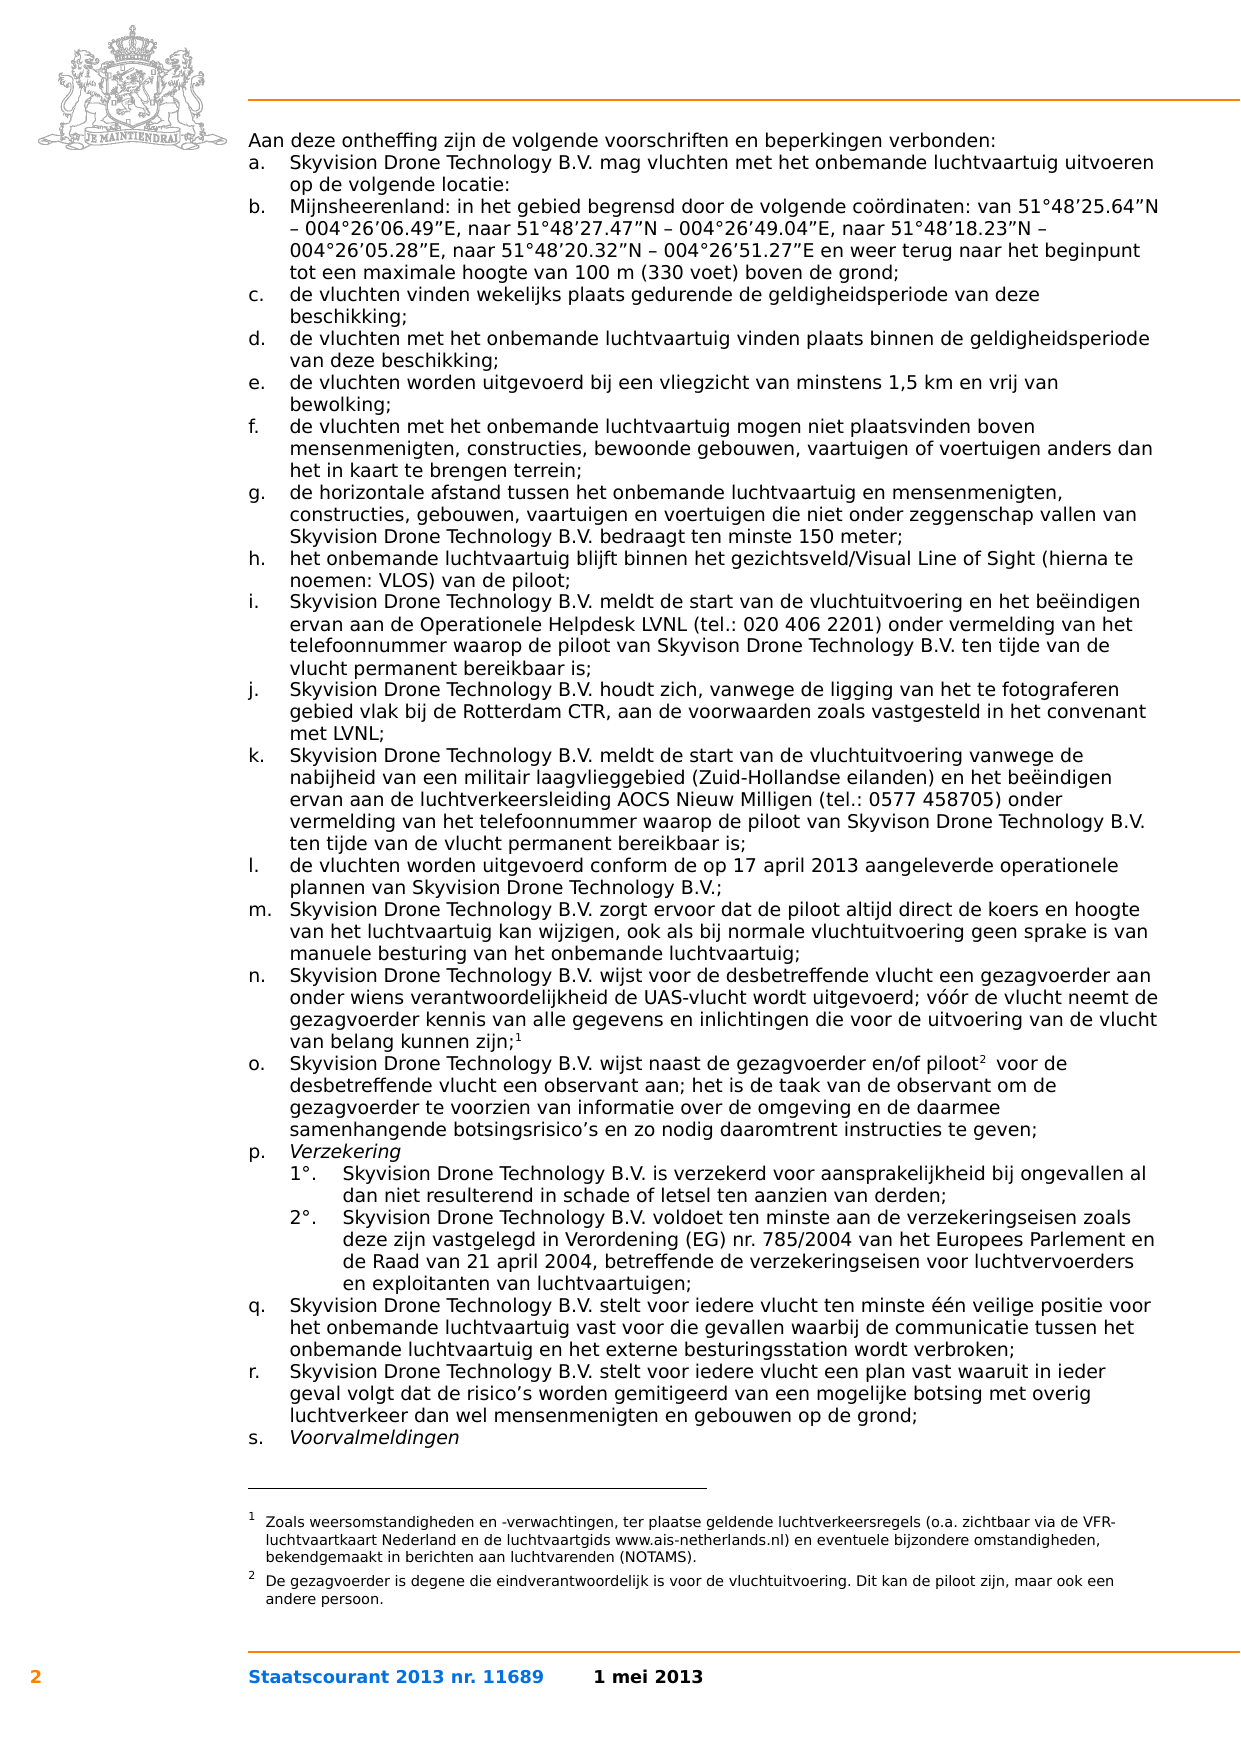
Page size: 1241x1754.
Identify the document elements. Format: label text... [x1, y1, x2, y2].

text Aan deze ontheffing zijn de volgende voorschriften en beperkingen verbonden: [248, 130, 1163, 152]
text 1°. Skyvision Drone Technology B.V. is verzekerd voor aansprakelijkheid bij ongevallen al dan niet resulterend in schade of letsel ten aanzien van derden; [289, 1163, 1163, 1207]
text Zoals weersomstandigheden en -verwachtingen, ter plaatse geldende luchtverkeersregels (o.a. zichtbaar via de VFR-luchtvaartkaart Nederland en de luchtvaartgids www.ais-netherlands.nl) en eventuele bijzondere omstandigheden, bekendgemaakt in berichten aan luchtvarenden (NOTAMS). [248, 1510, 1163, 1566]
text 2°. Skyvision Drone Technology B.V. voldoet ten minste aan de verzekeringseisen zoals deze zijn vastgelegd in Verordening (EG) nr. 785/2004 van het Europees Parlement en de Raad van 21 april 2004, betreffende de verzekeringseisen voor luchtvervoerders en exploitanten van luchtvaartuigen; [289, 1207, 1163, 1295]
text l. de vluchten worden uitgevoerd conform de op 17 april 2013 aangeleverde operationele plannen van Skyvision Drone Technology B.V.; [248, 855, 1163, 899]
text p. Verzekering [248, 1141, 1163, 1163]
text i. Skyvision Drone Technology B.V. meldt de start van de vluchtuitvoering en het beëindigen ervan aan de Operationele Helpdesk LVNL (tel.: 020 406 2201) onder vermelding van het telefoonnummer waarop de piloot van Skyvison Drone Technology B.V. ten tijde van de vlucht permanent bereikbaar is; [248, 591, 1163, 679]
text s. Voorvalmeldingen [248, 1427, 1163, 1449]
text f. de vluchten met het onbemande luchtvaartuig mogen niet plaatsvinden boven mensenmenigten, constructies, bewoonde gebouwen, vaartuigen of voertuigen anders dan het in kaart te brengen terrein; [248, 416, 1163, 482]
text n. Skyvision Drone Technology B.V. wijst voor de desbetreffende vlucht een gezagvoerder aan onder wiens verantwoordelijkheid de UAS-vlucht wordt uitgevoerd; vóór de vlucht neemt de gezagvoerder kennis van alle gegevens en inlichtingen die voor de uitvoering van de vlucht van belang kunnen zijn; [248, 965, 1163, 1053]
text j. Skyvision Drone Technology B.V. houdt zich, vanwege de ligging van het te fotograferen gebied vlak bij de Rotterdam CTR, aan de voorwaarden zoals vastgesteld in het convenant met LVNL; [248, 679, 1163, 745]
text h. het onbemande luchtvaartuig blijft binnen het gezichtsveld/Visual Line of Sight (hierna te noemen: VLOS) van de piloot; [248, 547, 1163, 591]
text o. Skyvision Drone Technology B.V. wijst naast de gezagvoerder en/of piloot voor de desbetreffende vlucht een observant aan; het is de taak van de observant om de gezagvoerder te voorzien van informatie over de omgeving en de daarmee samenhangende botsingsrisico’s en zo nodig daaromtrent instructies te geven; [248, 1053, 1163, 1141]
text c. de vluchten vinden wekelijks plaats gedurende de geldigheidsperiode van deze beschikking; [248, 284, 1163, 328]
text g. de horizontale afstand tussen het onbemande luchtvaartuig en mensenmenigten, constructies, gebouwen, vaartuigen en voertuigen die niet onder zeggenschap vallen van Skyvision Drone Technology B.V. bedraagt ten minste 150 meter; [248, 482, 1163, 547]
text De gezagvoerder is degene die eindverantwoordelijk is voor de vluchtuitvoering. Dit kan de piloot zijn, maar ook een andere persoon. [248, 1569, 1163, 1608]
text a. Skyvision Drone Technology B.V. mag vluchten met het onbemande luchtvaartuig uitvoeren op de volgende locatie: [248, 152, 1163, 196]
text d. de vluchten met het onbemande luchtvaartuig vinden plaats binnen de geldigheidsperiode van deze beschikking; [248, 328, 1163, 372]
picture [38, 25, 227, 150]
text q. Skyvision Drone Technology B.V. stelt voor iedere vlucht ten minste één veilige positie voor het onbemande luchtvaartuig vast voor die gevallen waarbij de communicatie tussen het onbemande luchtvaartuig en het externe besturingsstation wordt verbroken; [248, 1295, 1163, 1361]
text r. Skyvision Drone Technology B.V. stelt voor iedere vlucht een plan vast waaruit in ieder geval volgt dat de risico’s worden gemitigeerd van een mogelijke botsing met overig luchtverkeer dan wel mensenmenigten en gebouwen op de grond; [248, 1361, 1163, 1427]
text k. Skyvision Drone Technology B.V. meldt de start van de vluchtuitvoering vanwege de nabijheid van een militair laagvlieggebied (Zuid-Hollandse eilanden) en het beëindigen ervan aan de luchtverkeersleiding AOCS Nieuw Milligen (tel.: 0577 458705) onder vermelding van het telefoonnummer waarop de piloot van Skyvison Drone Technology B.V. ten tijde van de vlucht permanent bereikbaar is; [248, 745, 1163, 855]
text b. Mijnsheerenland: in het gebied begrensd door de volgende coördinaten: van 51°48’25.64”N – 004°26’06.49”E, naar 51°48’27.47”N – 004°26’49.04”E, naar 51°48’18.23”N – 004°26’05.28”E, naar 51°48’20.32”N – 004°26’51.27”E en weer terug naar het beginpunt tot een maximale hoogte van 100 m (330 voet) boven de grond; [248, 196, 1163, 284]
text e. de vluchten worden uitgevoerd bij een vliegzicht van minstens 1,5 km en vrij van bewolking; [248, 372, 1163, 416]
text m. Skyvision Drone Technology B.V. zorgt ervoor dat de piloot altijd direct de koers en hoogte van het luchtvaartuig kan wijzigen, ook als bij normale vluchtuitvoering geen sprake is van manuele besturing van het onbemande luchtvaartuig; [248, 899, 1163, 965]
